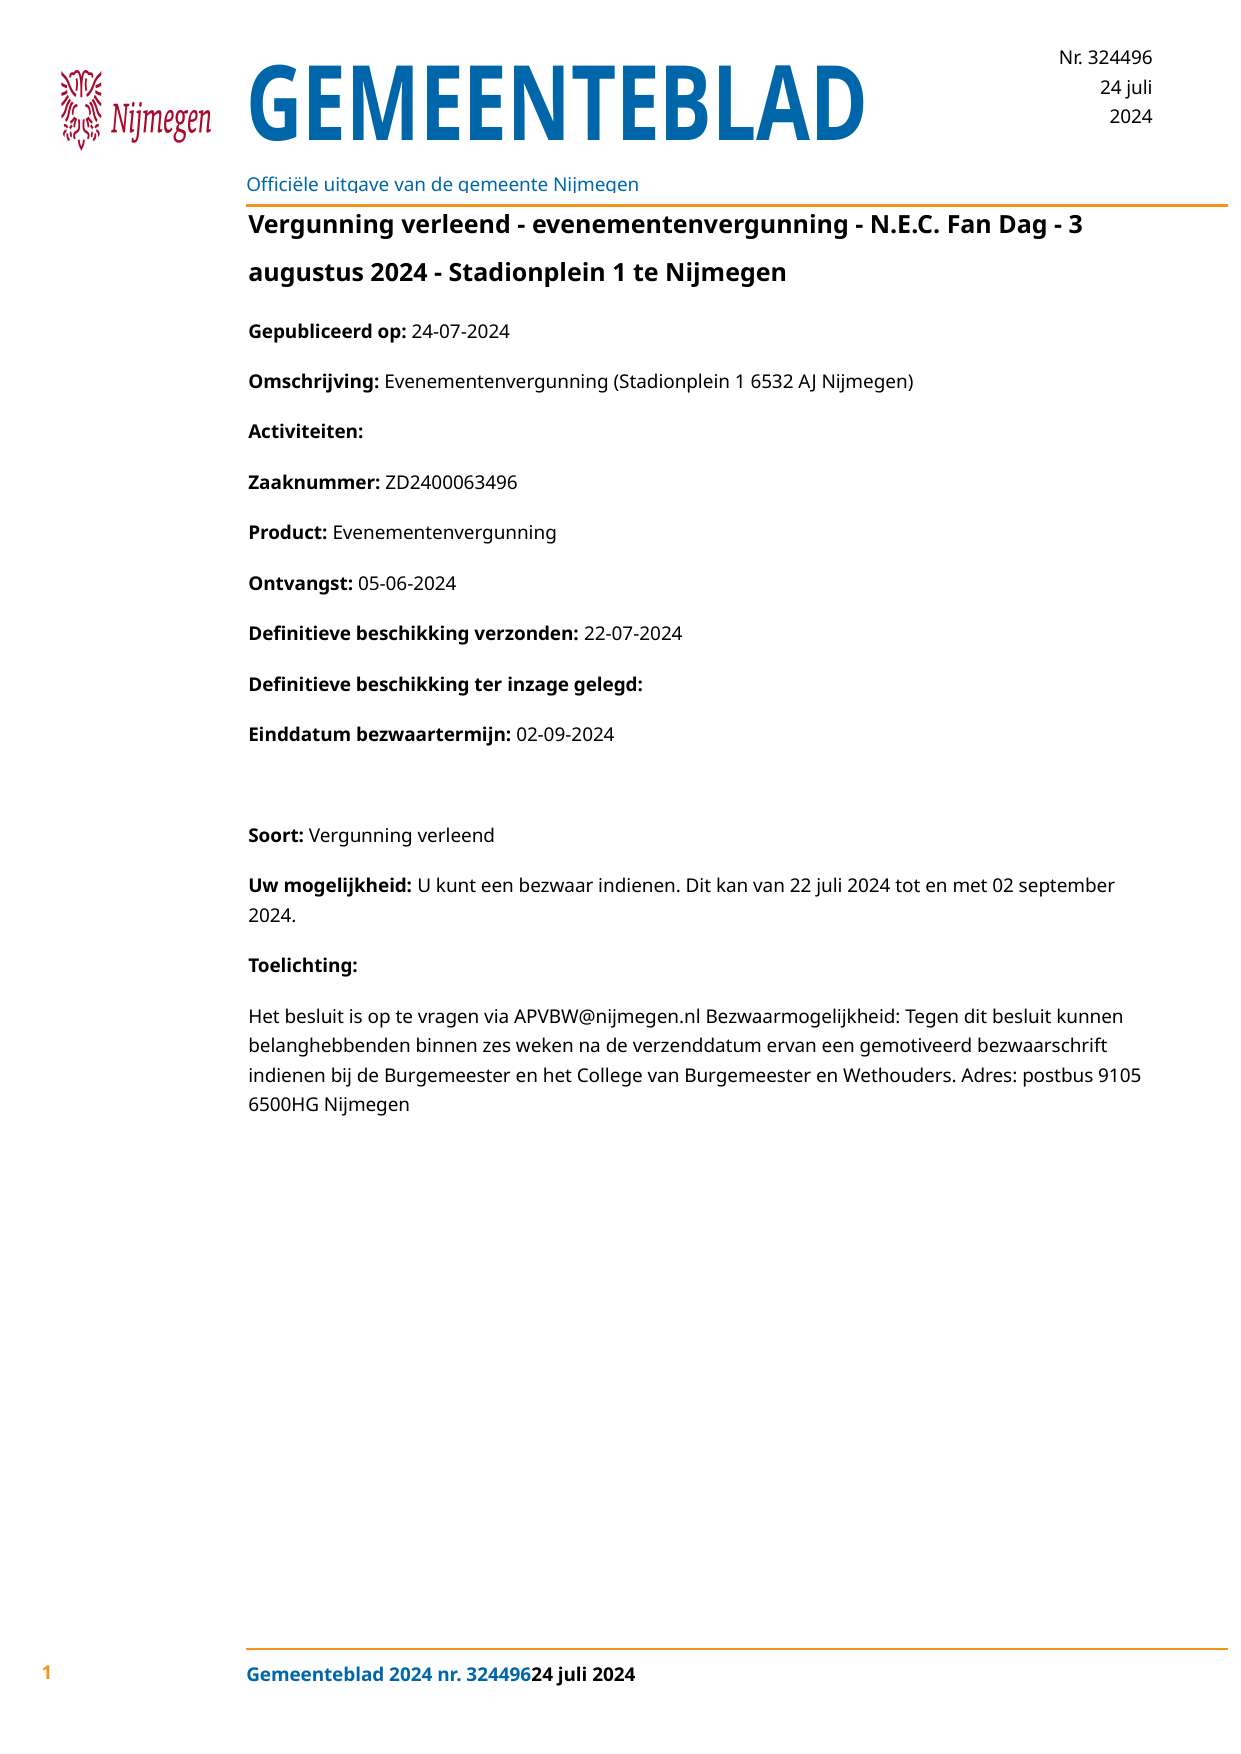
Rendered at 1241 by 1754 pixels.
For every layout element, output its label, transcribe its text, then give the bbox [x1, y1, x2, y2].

text Definitieve beschikking ter inzage gelegd: [248, 671, 1152, 697]
text Ontvangst: 05-06-2024 [248, 570, 1152, 596]
text Het besluit is op te vragen via APVBW@nijmegen.nl Bezwaarmogelijkheid: Tegen dit besluit kunnen belanghebbenden binnen zes weken na de verzenddatum ervan een gemotiveerd bezwaarschrift indienen bij de Burgemeester en het College van Burgemeester en Wethouders. Adres: postbus 9105 6500HG Nijmegen [248, 1003, 1152, 1117]
text Definitieve beschikking verzonden: 22-07-2024 [248, 620, 1152, 646]
text Omschrijving: Evenementenvergunning (Stadionplein 1 6532 AJ Nijmegen) [248, 368, 1152, 394]
text Einddatum bezwaartermijn: 02-09-2024 [248, 721, 1152, 747]
text Zaaknummer: ZD2400063496 [248, 469, 1152, 495]
text Activiteiten: [248, 419, 1152, 444]
text Vergunning verleend - evenementenvergunning - N.E.C. Fan Dag - 3 augustus 2024 - Stadionplein 1 te Nijmegen [248, 207, 1152, 288]
text Toelichting: [248, 952, 1152, 978]
text Soort: Vergunning verleend [248, 822, 1152, 848]
text Gepubliceerd op: 24-07-2024 [248, 318, 1152, 344]
text Product: Evenementenvergunning [248, 519, 1152, 545]
picture [41, 47, 231, 172]
text Uw mogelijkheid: U kunt een bezwaar indienen. Dit kan van 22 juli 2024 tot en met 02 september 2024. [248, 872, 1152, 928]
